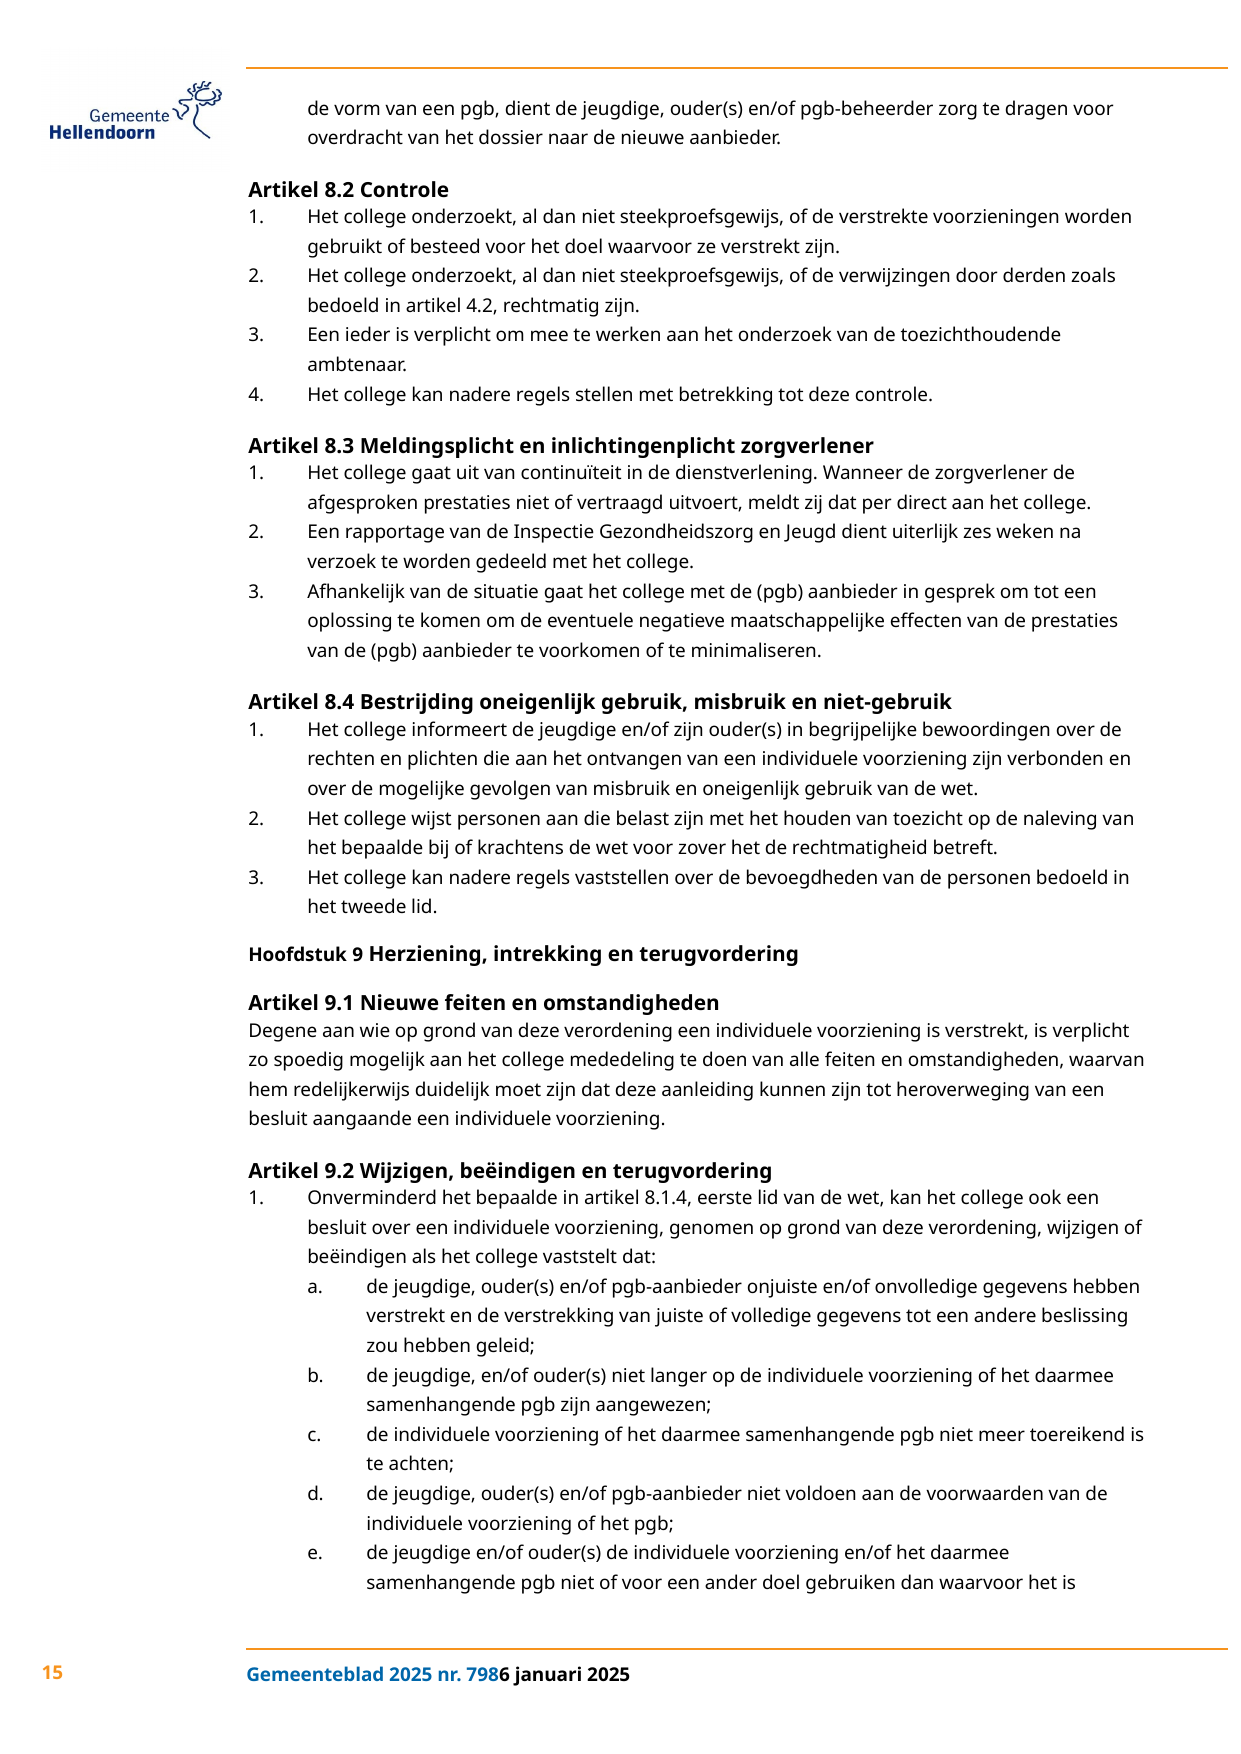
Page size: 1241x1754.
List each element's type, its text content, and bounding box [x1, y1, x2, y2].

list Een ieder is verplicht om mee te werken aan het onderzoek van de toezichthoudende ambtenaar. [248, 322, 1152, 377]
list Onverminderd het bepaalde in artikel 8.1.4, eerste lid van de wet, kan het college ook een besluit over een individuele voorziening, genomen op grond van deze verordening, wijzigen of beëindigen als het college vaststelt dat: [248, 1184, 1152, 1269]
text Artikel 8.2 Controle [248, 175, 1152, 203]
list Het college kan nadere regels stellen met betrekking tot deze controle. [248, 381, 1152, 406]
text Artikel 8.3 Meldingsplicht en inlichtingenplicht zorgverlener [248, 431, 1152, 459]
list Afhankelijk van de situatie gaat het college met de (pgb) aanbieder in gesprek om tot een oplossing te komen om de eventuele negatieve maatschappelijke effecten van de prestaties van de (pgb) aanbieder te voorkomen of te minimaliseren. [248, 578, 1152, 663]
list de jeugdige, ouder(s) en/of pgb-aanbieder niet voldoen aan de voorwaarden van de individuele voorziening of het pgb; [307, 1480, 1152, 1536]
text Artikel 8.4 Bestrijding oneigenlijk gebruik, misbruik en niet-gebruik [248, 687, 1152, 716]
picture [41, 47, 231, 172]
list de jeugdige, ouder(s) en/of pgb-aanbieder onjuiste en/of onvolledige gegevens hebben verstrekt en de verstrekking van juiste of volledige gegevens tot een andere beslissing zou hebben geleid; [307, 1273, 1152, 1358]
list Een rapportage van de Inspectie Gezondheidszorg en Jeugd dient uiterlijk zes weken na verzoek te worden gedeeld met het college. [248, 519, 1152, 574]
list de individuele voorziening of het daarmee samenhangende pgb niet meer toereikend is te achten; [307, 1421, 1152, 1476]
list Het college kan nadere regels vaststellen over de bevoegdheden van de personen bedoeld in het tweede lid. [248, 864, 1152, 919]
list Het college wijst personen aan die belast zijn met het houden van toezicht op de naleving van het bepaalde bij of krachtens de wet voor zover het de rechtmatigheid betreft. [248, 805, 1152, 860]
list Het college gaat uit van continuïteit in de dienstverlening. Wanneer de zorgverlener de afgesproken prestaties niet of vertraagd uitvoert, meldt zij dat per direct aan het college. [248, 459, 1152, 515]
text Degene aan wie op grond van deze verordening een individuele voorziening is verstrekt, is verplicht zo spoedig mogelijk aan het college mededeling te doen van alle feiten en omstandigheden, waarvan hem redelijkerwijs duidelijk moet zijn dat deze aanleiding kunnen zijn tot heroverweging van een besluit aangaande een individuele voorziening. [248, 1017, 1152, 1131]
list de jeugdige en/of ouder(s) de individuele voorziening en/of het daarmee samenhangende pgb niet of voor een ander doel gebruiken dan waarvoor het is [307, 1539, 1152, 1595]
text Artikel 9.2 Wijzigen, beëindigen en terugvordering [248, 1156, 1152, 1184]
text Hoofdstuk 9 Herziening, intrekking en terugvordering [248, 939, 1152, 967]
list Het college onderzoekt, al dan niet steekproefsgewijs, of de verwijzingen door derden zoals bedoeld in artikel 4.2, rechtmatig zijn. [248, 262, 1152, 318]
text Artikel 9.1 Nieuwe feiten en omstandigheden [248, 988, 1152, 1017]
list de jeugdige, en/of ouder(s) niet langer op de individuele voorziening of het daarmee samenhangende pgb zijn aangewezen; [307, 1362, 1152, 1417]
list Het college informeert de jeugdige en/of zijn ouder(s) in begrijpelijke bewoordingen over de rechten en plichten die aan het ontvangen van een individuele voorziening zijn verbonden en over de mogelijke gevolgen van misbruik en oneigenlijk gebruik van de wet. [248, 716, 1152, 801]
list Het college onderzoekt, al dan niet steekproefsgewijs, of de verstrekte voorzieningen worden gebruikt of besteed voor het doel waarvoor ze verstrekt zijn. [248, 203, 1152, 258]
list de vorm van een pgb, dient de jeugdige, ouder(s) en/of pgb-beheerder zorg te dragen voor overdracht van het dossier naar de nieuwe aanbieder. [248, 95, 1152, 150]
